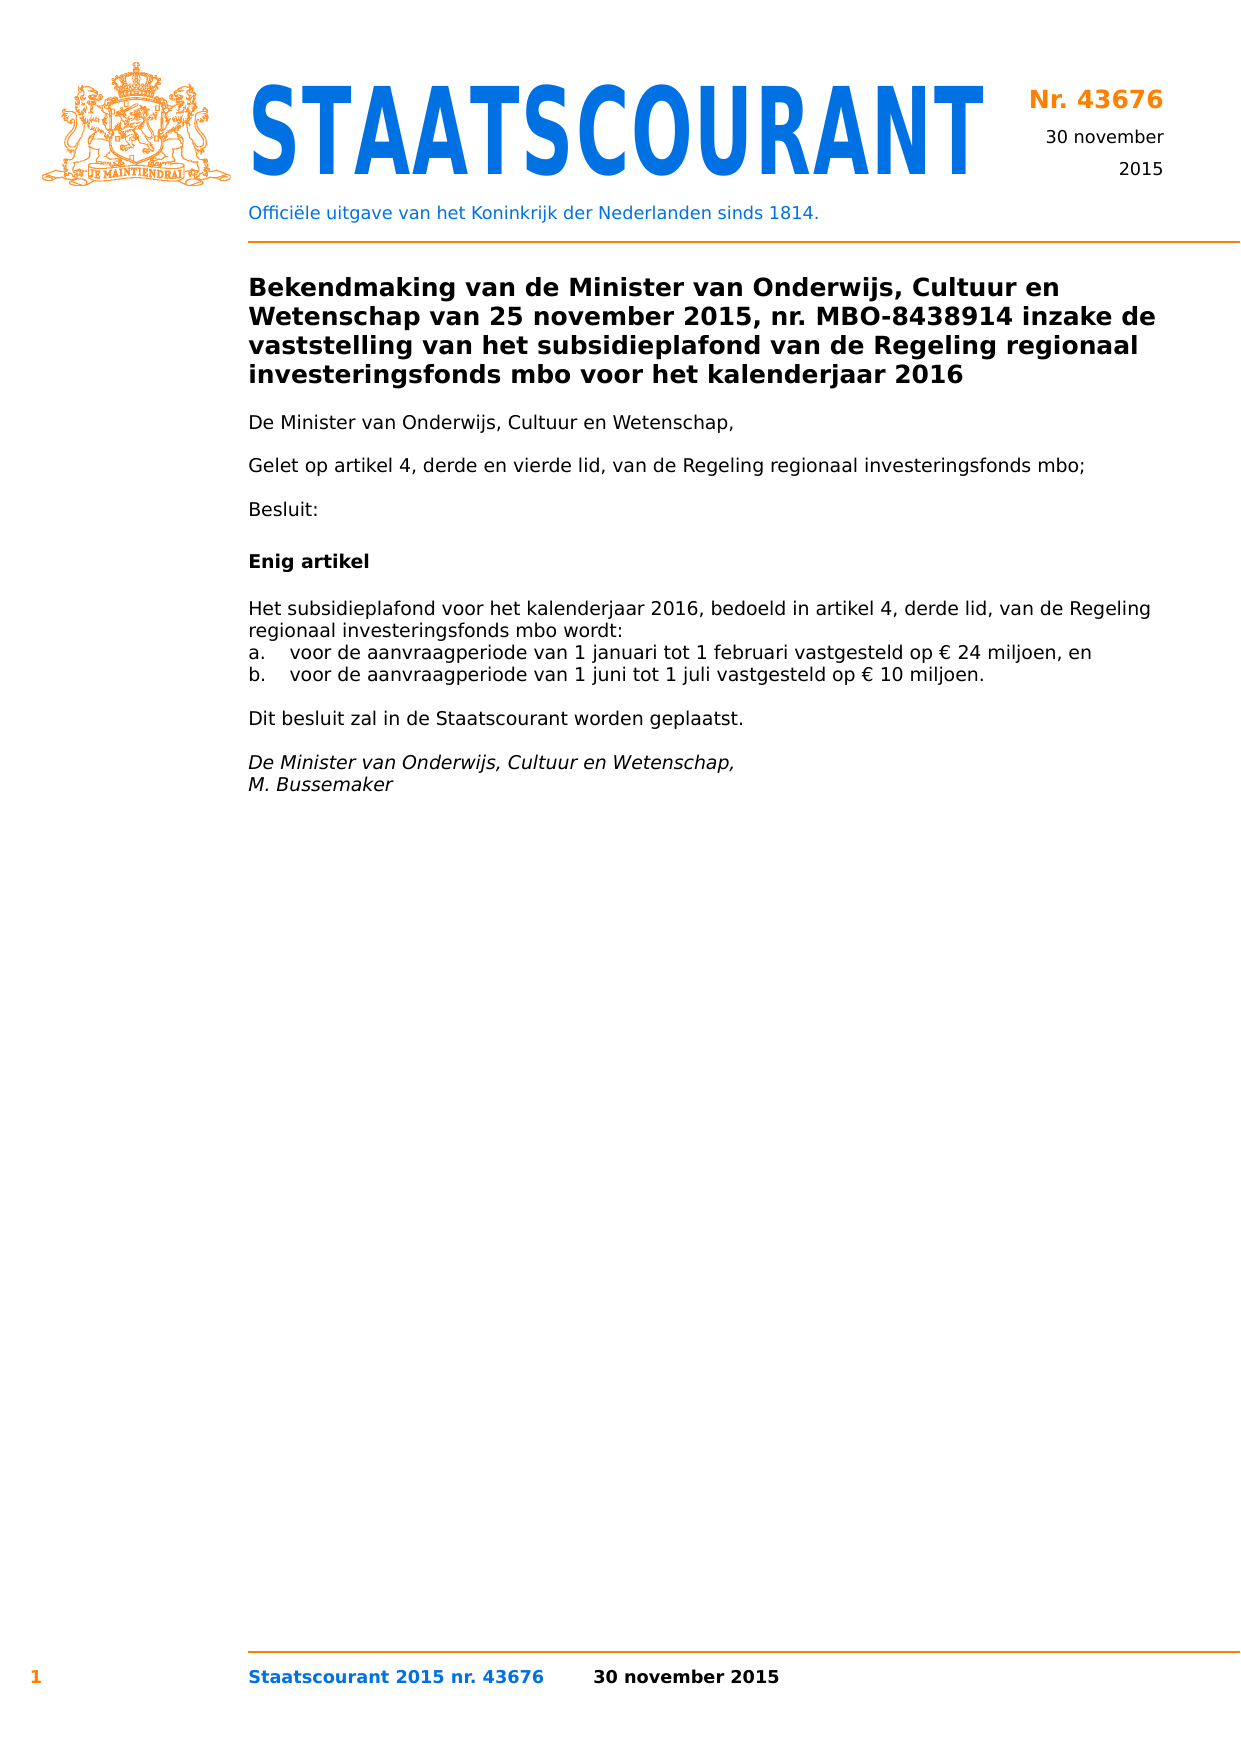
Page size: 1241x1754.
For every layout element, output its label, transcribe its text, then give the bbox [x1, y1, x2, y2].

text a. voor de aanvraagperiode van 1 januari tot 1 februari vastgesteld op € 24 miljoen, en [248, 642, 1163, 664]
text Het subsidieplafond voor het kalenderjaar 2016, bedoeld in artikel 4, derde lid, van de Regeling regionaal investeringsfonds mbo wordt: [248, 598, 1163, 642]
picture [41, 62, 231, 186]
table_cell 30 november [998, 121, 1240, 153]
table_header Nr. 43676 [998, 62, 1240, 121]
table_cell Officiële uitgave van het Koninkrijk der Nederlanden sinds 1814. [248, 203, 1240, 241]
text Besluit: [248, 499, 1163, 521]
text Gelet op artikel 4, derde en vierde lid, van de Regeling regionaal investeringsfonds mbo; [248, 455, 1163, 477]
text De Minister van Onderwijs, Cultuur en Wetenschap, M. Bussemaker [248, 752, 1163, 796]
text b. voor de aanvraagperiode van 1 juni tot 1 juli vastgesteld op € 10 miljoen. [248, 664, 1163, 686]
subtitle Bekendmaking van de Minister van Onderwijs, Cultuur en Wetenschap van 25 november 2015, nr. MBO-8438914 inzake de vaststelling van het subsidieplafond van de Regeling regionaal investeringsfonds mbo voor het kalenderjaar 2016 [248, 273, 1163, 390]
text Dit besluit zal in de Staatscourant worden geplaatst. [248, 708, 1163, 730]
subtitle Enig artikel [248, 551, 1163, 573]
text De Minister van Onderwijs, Cultuur en Wetenschap, [248, 412, 1163, 433]
table_cell 2015 [998, 153, 1240, 203]
table_header [25, 62, 248, 241]
table_header STAATSCOURANT [248, 62, 998, 203]
